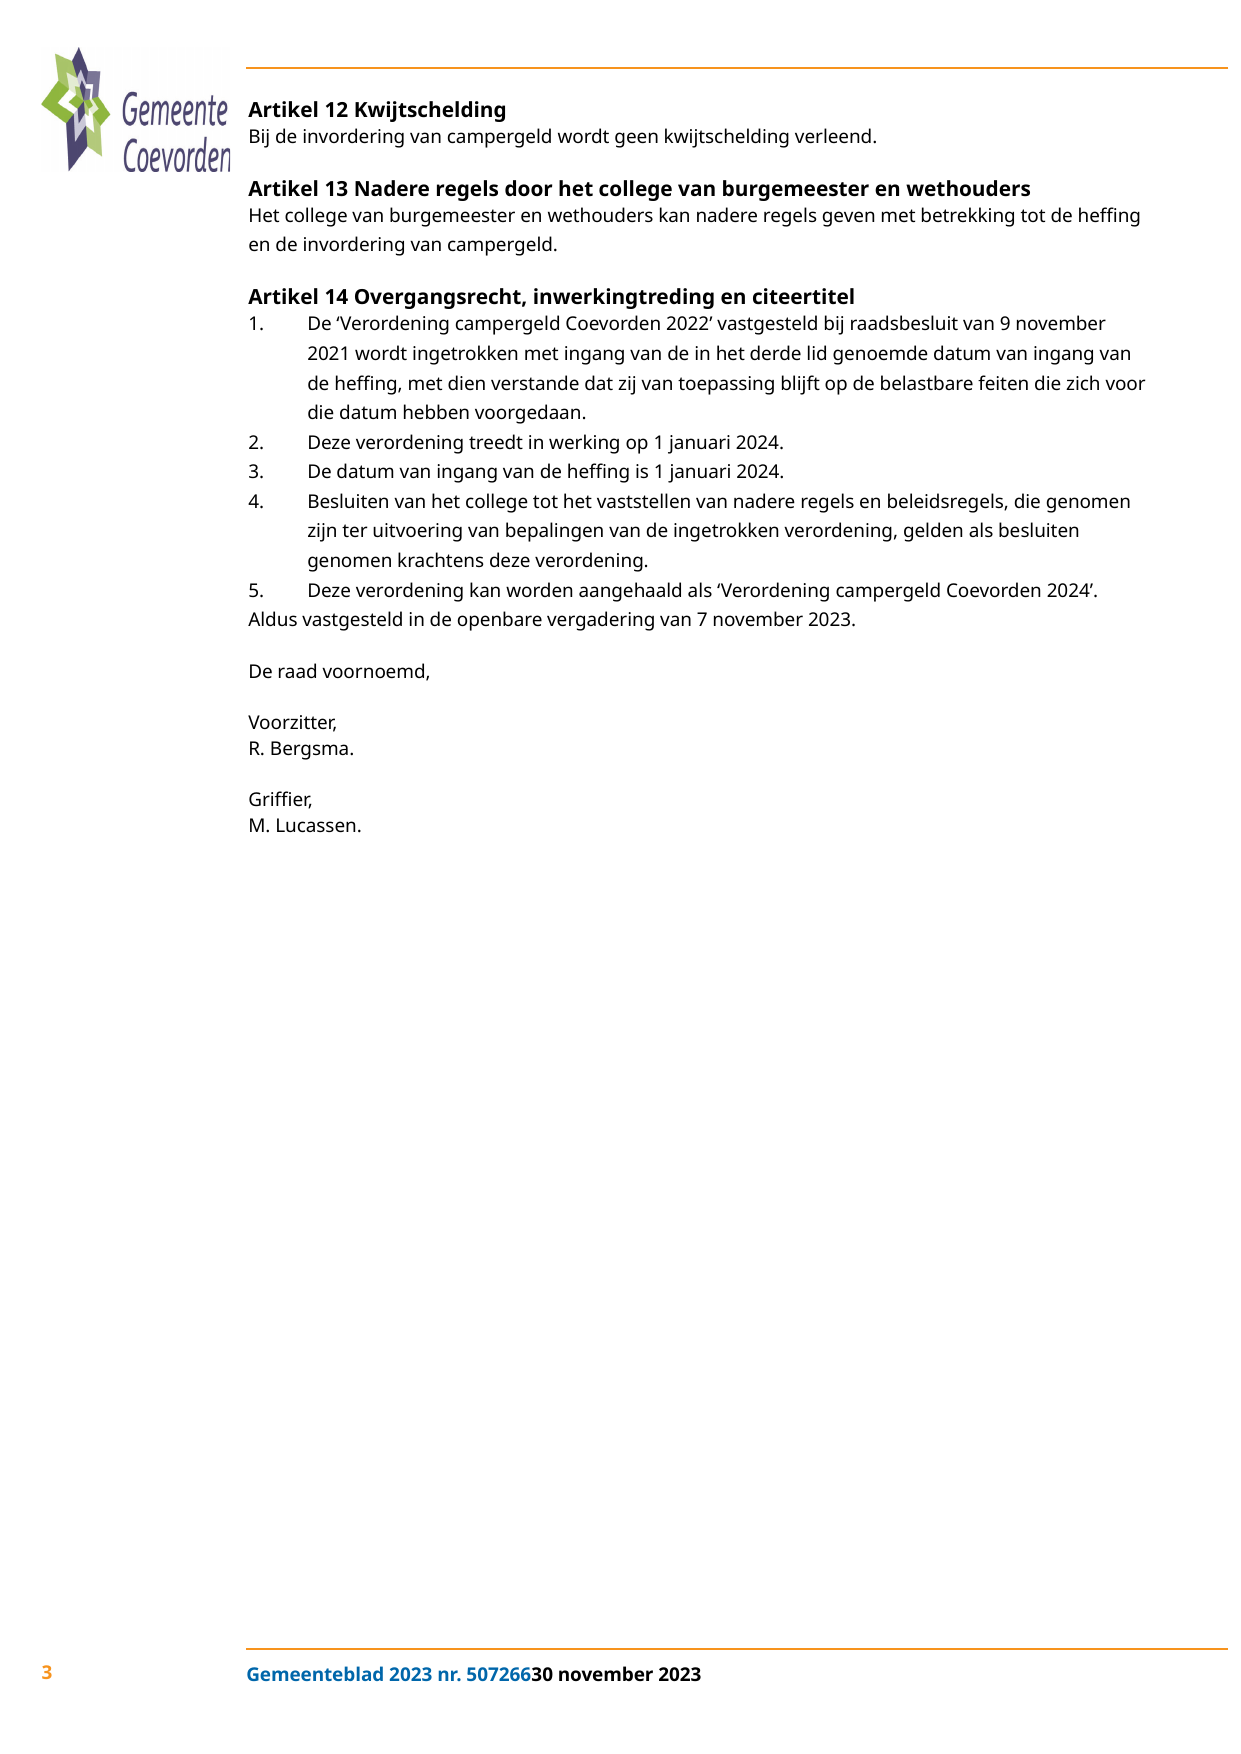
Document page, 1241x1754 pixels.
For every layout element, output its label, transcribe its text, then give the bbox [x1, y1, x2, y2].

list De datum van ingang van de heffing is 1 januari 2024. [248, 458, 1152, 484]
text Artikel 13 Nadere regels door het college van burgemeester en wethouders [248, 174, 1152, 202]
text Het college van burgemeester en wethouders kan nadere regels geven met betrekking tot de heffing en de invordering van campergeld. [248, 202, 1152, 257]
text Voorzitter, [248, 709, 1152, 735]
list Deze verordening kan worden aangehaald als ‘Verordening campergeld Coevorden 2024’. [248, 577, 1152, 602]
text R. Bergsma. [248, 735, 1152, 761]
list De ‘Verordening campergeld Coevorden 2022’ vastgesteld bij raadsbesluit van 9 november 2021 wordt ingetrokken met ingang van de in het derde lid genoemde datum van ingang van de heffing, met dien verstande dat zij van toepassing blijft op de belastbare feiten die zich voor die datum hebben voorgedaan. [248, 311, 1152, 425]
list Besluiten van het college tot het vaststellen van nadere regels en beleidsregels, die genomen zijn ter uitvoering van bepalingen van de ingetrokken verordening, gelden als besluiten genomen krachtens deze verordening. [248, 488, 1152, 573]
list Deze verordening treedt in werking op 1 januari 2024. [248, 429, 1152, 454]
text Griffier, [248, 786, 1152, 812]
text De raad voornoemd, [248, 658, 1152, 683]
text M. Lucassen. [248, 812, 1152, 838]
picture [41, 47, 231, 172]
text Bij de invordering van campergeld wordt geen kwijtschelding verleend. [248, 123, 1152, 149]
text Artikel 14 Overgangsrecht, inwerkingtreding en citeertitel [248, 282, 1152, 311]
text Artikel 12 Kwijtschelding [248, 95, 1152, 123]
text Aldus vastgesteld in de openbare vergadering van 7 november 2023. [248, 606, 1152, 632]
